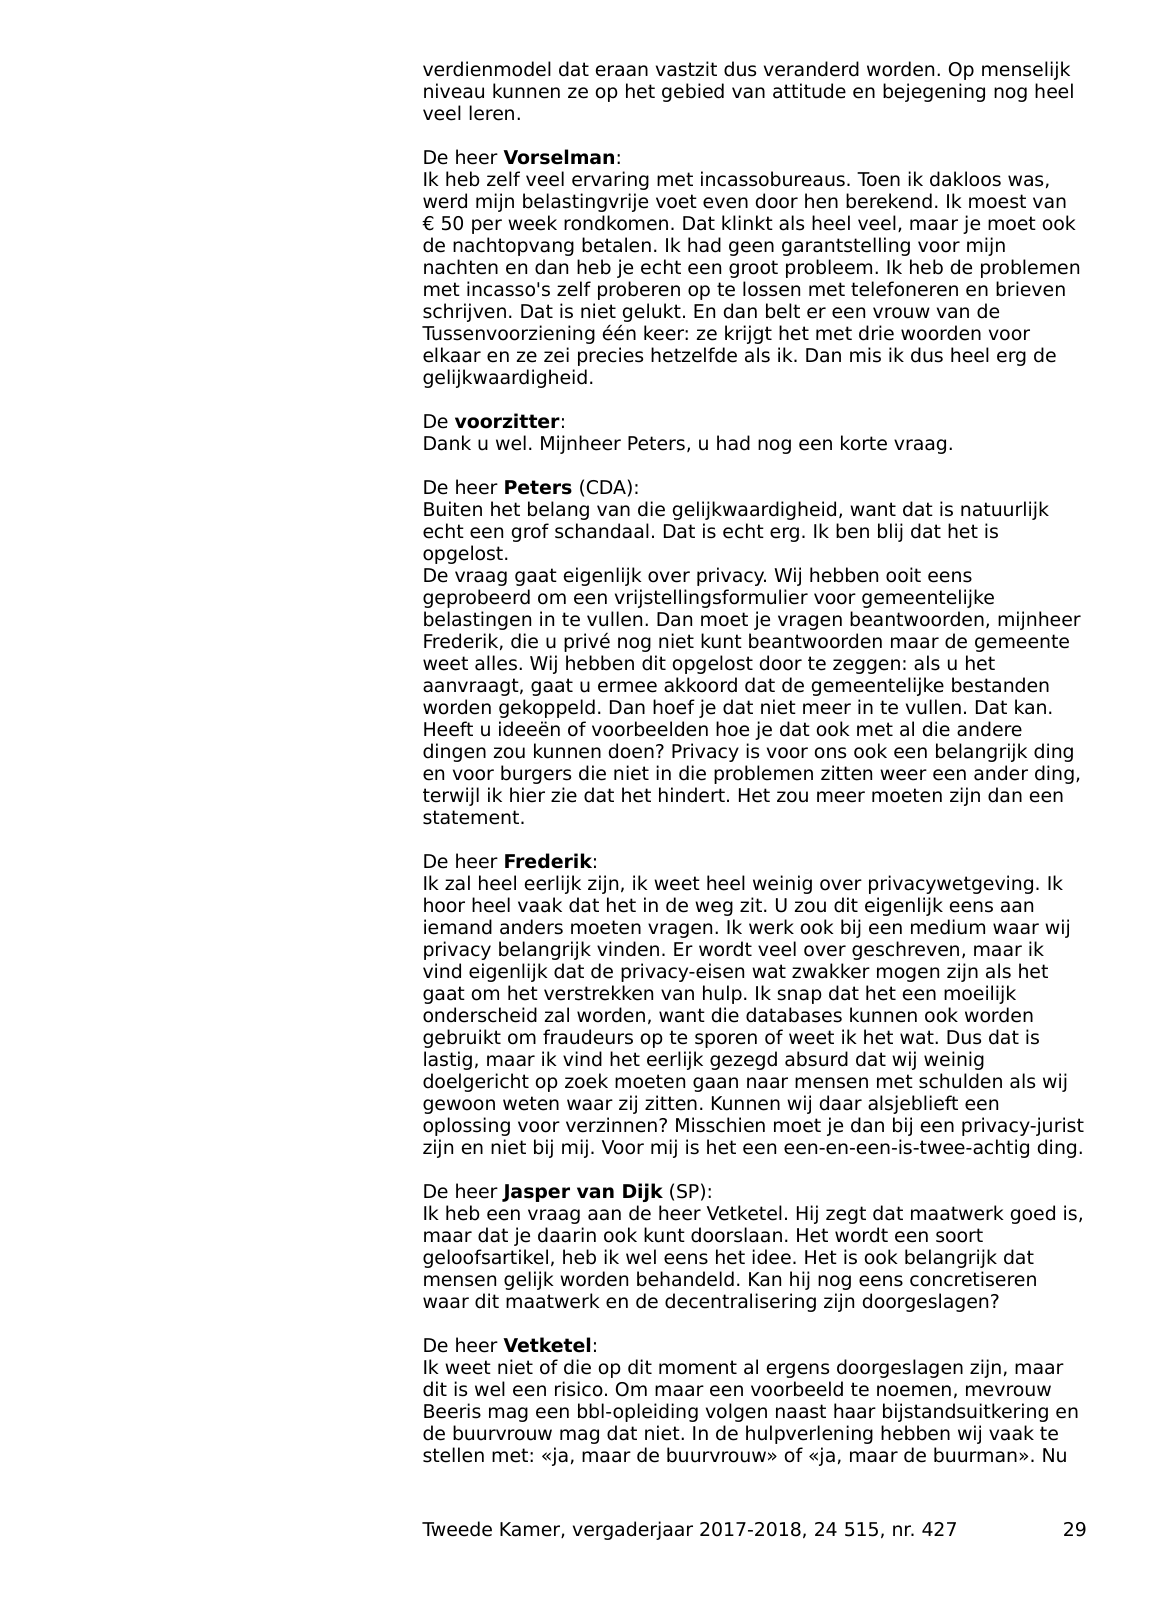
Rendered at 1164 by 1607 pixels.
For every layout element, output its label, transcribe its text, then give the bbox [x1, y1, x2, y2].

text Ik heb zelf veel ervaring met incassobureaus. Toen ik dakloos was, werd mijn belastingvrije voet even door hen berekend. Ik moest van € 50 per week rondkomen. Dat klinkt als heel veel, maar je moet ook de nachtopvang betalen. Ik had geen garantstelling voor mijn nachten en dan heb je echt een groot probleem. Ik heb de problemen met incasso's zelf proberen op te lossen met telefoneren en brieven schrijven. Dat is niet gelukt. En dan belt er een vrouw van de Tussenvoorziening één keer: ze krijgt het met drie woorden voor elkaar en ze zei precies hetzelfde als ik. Dan mis ik dus heel erg de gelijkwaardigheid. [422, 169, 1087, 389]
text verdienmodel dat eraan vastzit dus veranderd worden. Op menselijk niveau kunnen ze op het gebied van attitude en bejegening nog heel veel leren. [422, 59, 1087, 125]
text De heer Jasper van Dijk (SP): [422, 1181, 1087, 1203]
text Ik heb een vraag aan de heer Vetketel. Hij zegt dat maatwerk goed is, maar dat je daarin ook kunt doorslaan. Het wordt een soort geloofsartikel, heb ik wel eens het idee. Het is ook belangrijk dat mensen gelijk worden behandeld. Kan hij nog eens concretiseren waar dit maatwerk en de decentralisering zijn doorgeslagen? [422, 1203, 1087, 1313]
text Dank u wel. Mijnheer Peters, u had nog een korte vraag. [422, 433, 1087, 455]
text De heer Frederik: [422, 851, 1087, 873]
text Ik weet niet of die op dit moment al ergens doorgeslagen zijn, maar dit is wel een risico. Om maar een voorbeeld te noemen, mevrouw Beeris mag een bbl-opleiding volgen naast haar bijstandsuitkering en de buurvrouw mag dat niet. In de hulpverlening hebben wij vaak te stellen met: «ja, maar de buurvrouw» of «ja, maar de buurman». Nu [422, 1357, 1087, 1467]
text De voorzitter: [422, 411, 1087, 433]
text De heer Peters (CDA): [422, 477, 1087, 499]
text De vraag gaat eigenlijk over privacy. Wij hebben ooit eens geprobeerd om een vrijstellingsformulier voor gemeentelijke belastingen in te vullen. Dan moet je vragen beantwoorden, mijnheer Frederik, die u privé nog niet kunt beantwoorden maar de gemeente weet alles. Wij hebben dit opgelost door te zeggen: als u het aanvraagt, gaat u ermee akkoord dat de gemeentelijke bestanden worden gekoppeld. Dan hoef je dat niet meer in te vullen. Dat kan. Heeft u ideeën of voorbeelden hoe je dat ook met al die andere dingen zou kunnen doen? Privacy is voor ons ook een belangrijk ding en voor burgers die niet in die problemen zitten weer een ander ding, terwijl ik hier zie dat het hindert. Het zou meer moeten zijn dan een statement. [422, 565, 1087, 829]
text Buiten het belang van die gelijkwaardigheid, want dat is natuurlijk echt een grof schandaal. Dat is echt erg. Ik ben blij dat het is opgelost. [422, 499, 1087, 565]
text De heer Vetketel: [422, 1335, 1087, 1357]
text De heer Vorselman: [422, 147, 1087, 169]
text Ik zal heel eerlijk zijn, ik weet heel weinig over privacywetgeving. Ik hoor heel vaak dat het in de weg zit. U zou dit eigenlijk eens aan iemand anders moeten vragen. Ik werk ook bij een medium waar wij privacy belangrijk vinden. Er wordt veel over geschreven, maar ik vind eigenlijk dat de privacy-eisen wat zwakker mogen zijn als het gaat om het verstrekken van hulp. Ik snap dat het een moeilijk onderscheid zal worden, want die databases kunnen ook worden gebruikt om fraudeurs op te sporen of weet ik het wat. Dus dat is lastig, maar ik vind het eerlijk gezegd absurd dat wij weinig doelgericht op zoek moeten gaan naar mensen met schulden als wij gewoon weten waar zij zitten. Kunnen wij daar alsjeblieft een oplossing voor verzinnen? Misschien moet je dan bij een privacy-jurist zijn en niet bij mij. Voor mij is het een een-en-een-is-twee-achtig ding. [422, 873, 1087, 1159]
